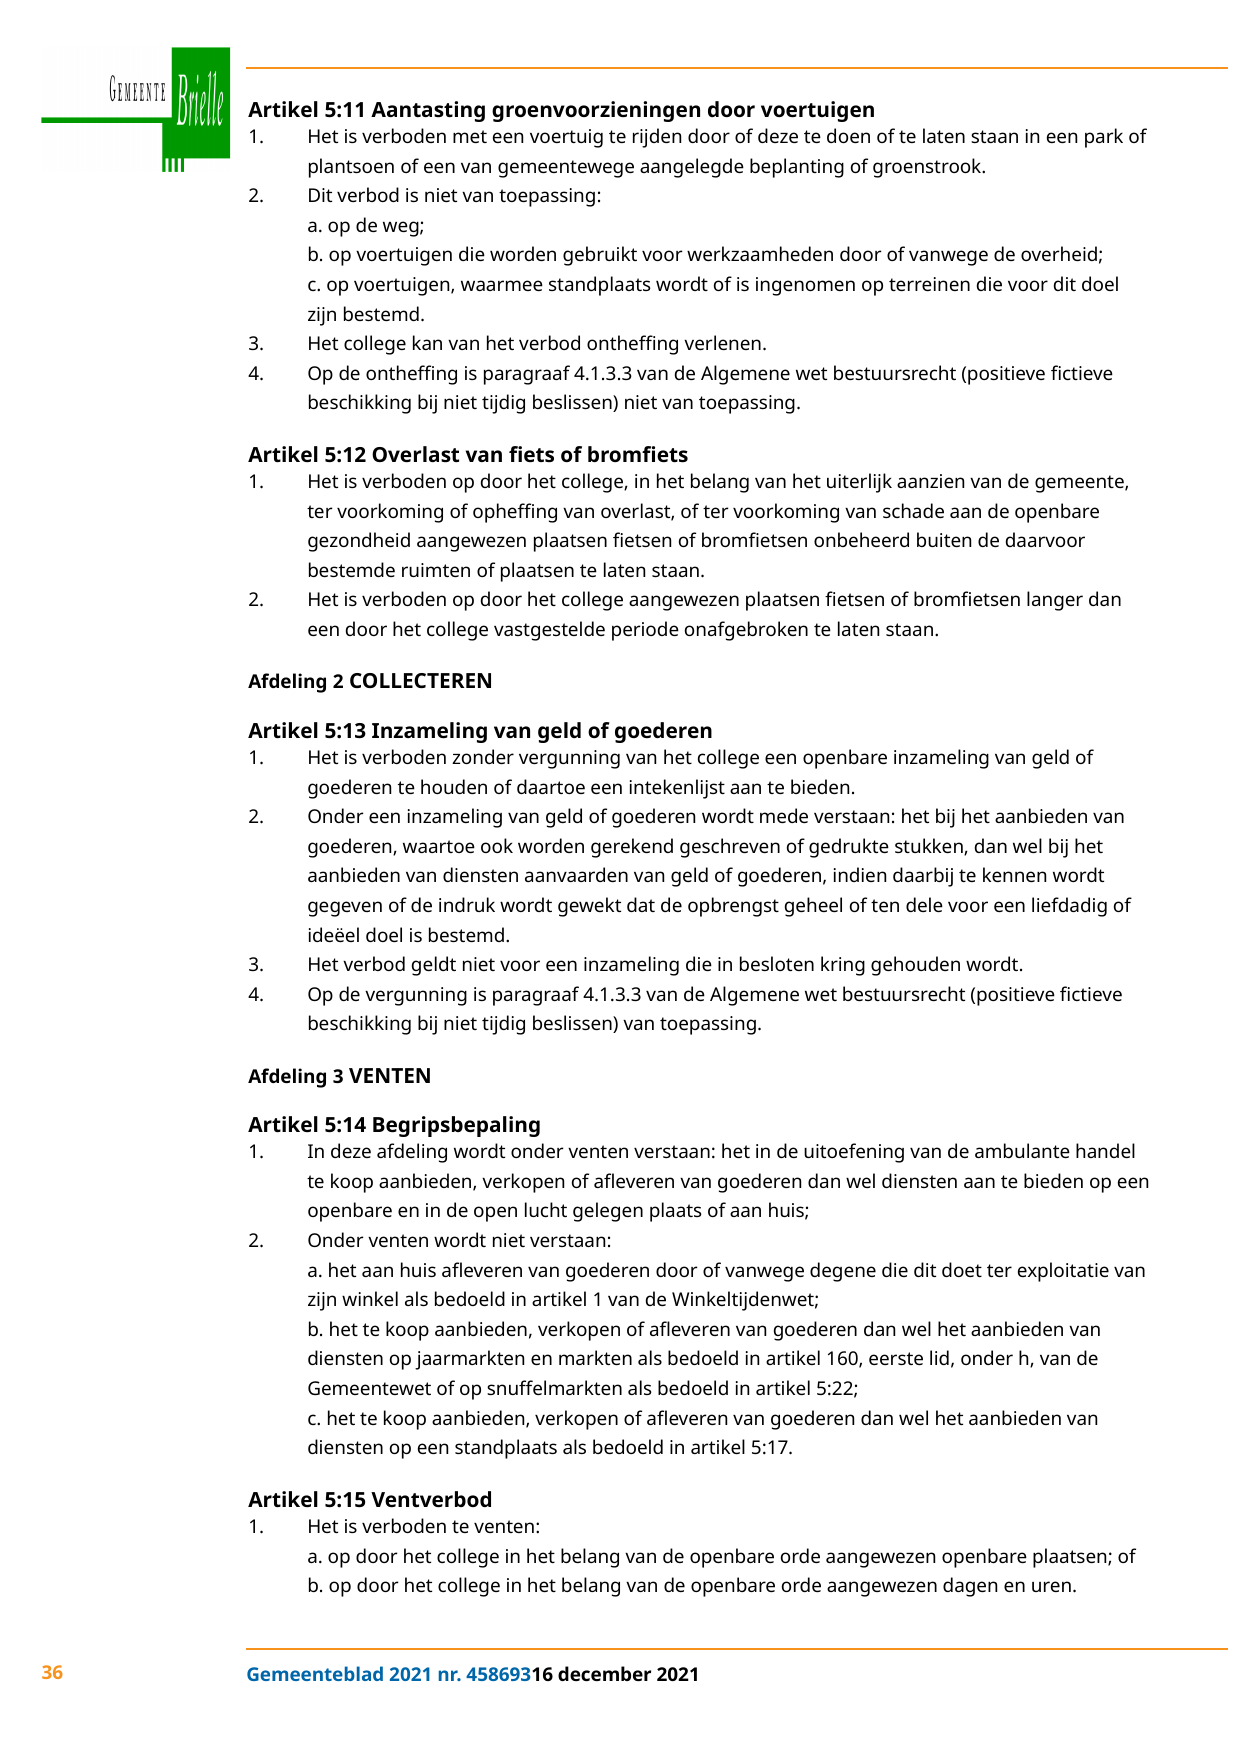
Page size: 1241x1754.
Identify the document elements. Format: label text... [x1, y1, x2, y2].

list Dit verbod is niet van toepassing: [248, 182, 1152, 208]
list Op de vergunning is paragraaf 4.1.3.3 van de Algemene wet bestuursrecht (positieve fictieve beschikking bij niet tijdig beslissen) van toepassing. [248, 981, 1152, 1036]
list Het is verboden op door het college aangewezen plaatsen fietsen of bromfietsen langer dan een door het college vastgestelde periode onafgebroken te laten staan. [248, 587, 1152, 642]
text Artikel 5:13 Inzameling van geld of goederen [248, 716, 1152, 744]
list a. op door het college in het belang van de openbare orde aangewezen openbare plaatsen; of [248, 1543, 1152, 1568]
list Het is verboden te venten: [248, 1513, 1152, 1539]
list Het is verboden met een voertuig te rijden door of deze te doen of te laten staan in een park of plantsoen of een van gemeentewege aangelegde beplanting of groenstrook. [248, 123, 1152, 178]
text Artikel 5:11 Aantasting groenvoorzieningen door voertuigen [248, 95, 1152, 123]
list c. op voertuigen, waarmee standplaats wordt of is ingenomen op terreinen die voor dit doel zijn bestemd. [248, 271, 1152, 326]
list Op de ontheffing is paragraaf 4.1.3.3 van de Algemene wet bestuursrecht (positieve fictieve beschikking bij niet tijdig beslissen) niet van toepassing. [248, 360, 1152, 415]
list a. op de weg; [248, 212, 1152, 238]
list b. op voertuigen die worden gebruikt voor werkzaamheden door of vanwege de overheid; [248, 242, 1152, 267]
text Artikel 5:14 Begripsbepaling [248, 1110, 1152, 1138]
text Afdeling 3 VENTEN [248, 1061, 1152, 1089]
list Het is verboden op door het college, in het belang van het uiterlijk aanzien van de gemeente, ter voorkoming of opheffing van overlast, of ter voorkoming van schade aan de openbare gezondheid aangewezen plaatsen fietsen of bromfietsen onbeheerd buiten de daarvoor bestemde ruimten of plaatsen te laten staan. [248, 468, 1152, 583]
list c. het te koop aanbieden, verkopen of afleveren van goederen dan wel het aanbieden van diensten op een standplaats als bedoeld in artikel 5:17. [248, 1405, 1152, 1460]
text Artikel 5:12 Overlast van fiets of bromfiets [248, 440, 1152, 468]
list Het verbod geldt niet voor een inzameling die in besloten kring gehouden wordt. [248, 951, 1152, 977]
list In deze afdeling wordt onder venten verstaan: het in de uitoefening van de ambulante handel te koop aanbieden, verkopen of afleveren van goederen dan wel diensten aan te bieden op een openbare en in de open lucht gelegen plaats of aan huis; [248, 1138, 1152, 1223]
list Onder venten wordt niet verstaan: [248, 1227, 1152, 1253]
list b. het te koop aanbieden, verkopen of afleveren van goederen dan wel het aanbieden van diensten op jaarmarkten en markten als bedoeld in artikel 160, eerste lid, onder h, van de Gemeentewet of op snuffelmarkten als bedoeld in artikel 5:22; [248, 1316, 1152, 1401]
text Artikel 5:15 Ventverbod [248, 1485, 1152, 1513]
list a. het aan huis afleveren van goederen door of vanwege degene die dit doet ter exploitatie van zijn winkel als bedoeld in artikel 1 van de Winkeltijdenwet; [248, 1257, 1152, 1312]
list b. op door het college in het belang van de openbare orde aangewezen dagen en uren. [248, 1572, 1152, 1598]
list Onder een inzameling van geld of goederen wordt mede verstaan: het bij het aanbieden van goederen, waartoe ook worden gerekend geschreven of gedrukte stukken, dan wel bij het aanbieden van diensten aanvaarden van geld of goederen, indien daarbij te kennen wordt gegeven of de indruk wordt gewekt dat de opbrengst geheel of ten dele voor een liefdadig of ideëel doel is bestemd. [248, 803, 1152, 947]
list Het is verboden zonder vergunning van het college een openbare inzameling van geld of goederen te houden of daartoe een intekenlijst aan te bieden. [248, 744, 1152, 799]
list Het college kan van het verbod ontheffing verlenen. [248, 330, 1152, 356]
picture [41, 47, 231, 172]
text Afdeling 2 COLLECTEREN [248, 667, 1152, 695]
